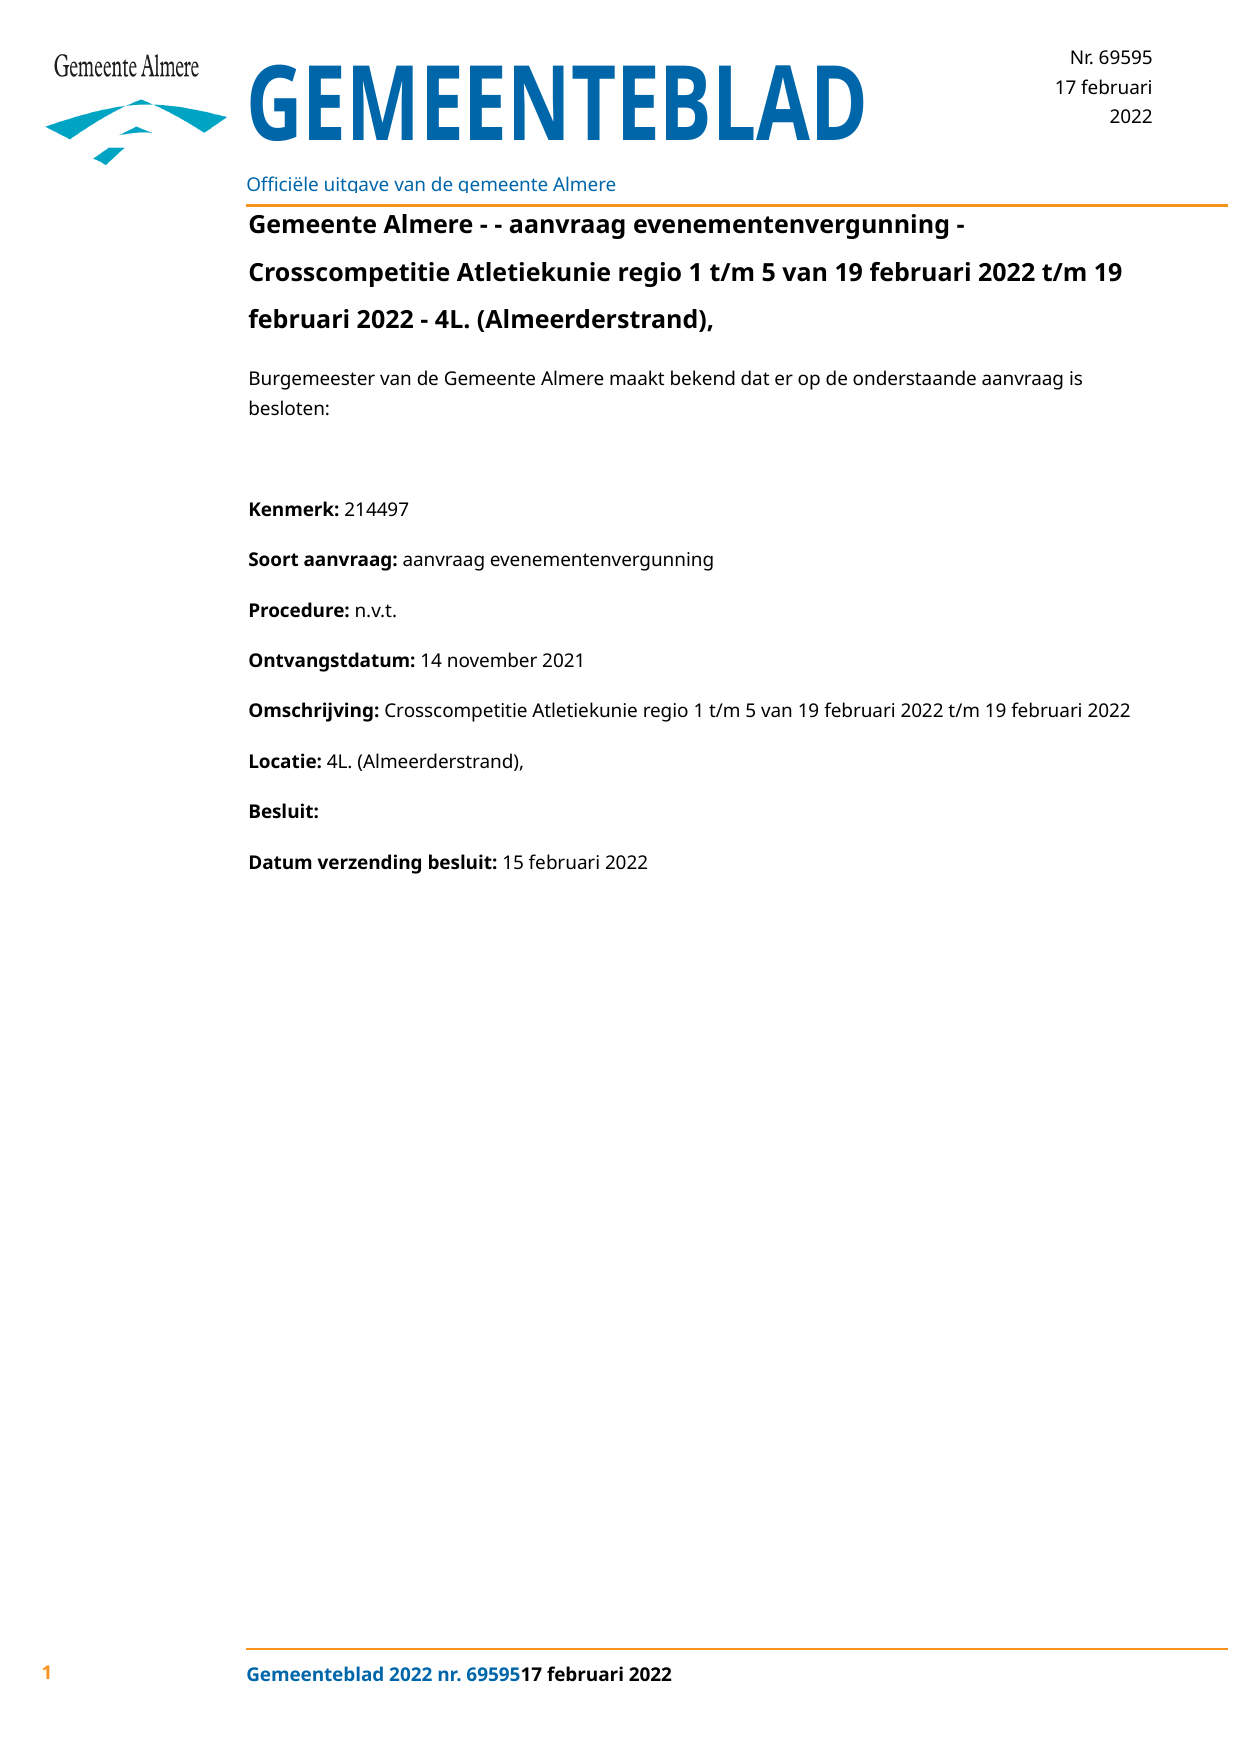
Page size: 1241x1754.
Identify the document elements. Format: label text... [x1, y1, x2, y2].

text Datum verzending besluit: 15 februari 2022 [248, 849, 1152, 874]
text Besluit: [248, 798, 1152, 824]
text Omschrijving: Crosscompetitie Atletiekunie regio 1 t/m 5 van 19 februari 2022 t/m 19 februari 2022 [248, 698, 1152, 723]
text Gemeente Almere - - aanvraag evenementenvergunning - Crosscompetitie Atletiekunie regio 1 t/m 5 van 19 februari 2022 t/m 19 februari 2022 - 4L. (Almeerderstrand), [248, 207, 1152, 336]
picture [41, 47, 231, 172]
text Procedure: n.v.t. [248, 597, 1152, 622]
text Ontvangstdatum: 14 november 2021 [248, 647, 1152, 673]
text Locatie: 4L. (Almeerderstrand), [248, 748, 1152, 774]
text Kenmerk: 214497 [248, 496, 1152, 522]
text Burgemeester van de Gemeente Almere maakt bekend dat er op de onderstaande aanvraag is besloten: [248, 366, 1152, 421]
text Soort aanvraag: aanvraag evenementenvergunning [248, 546, 1152, 572]
